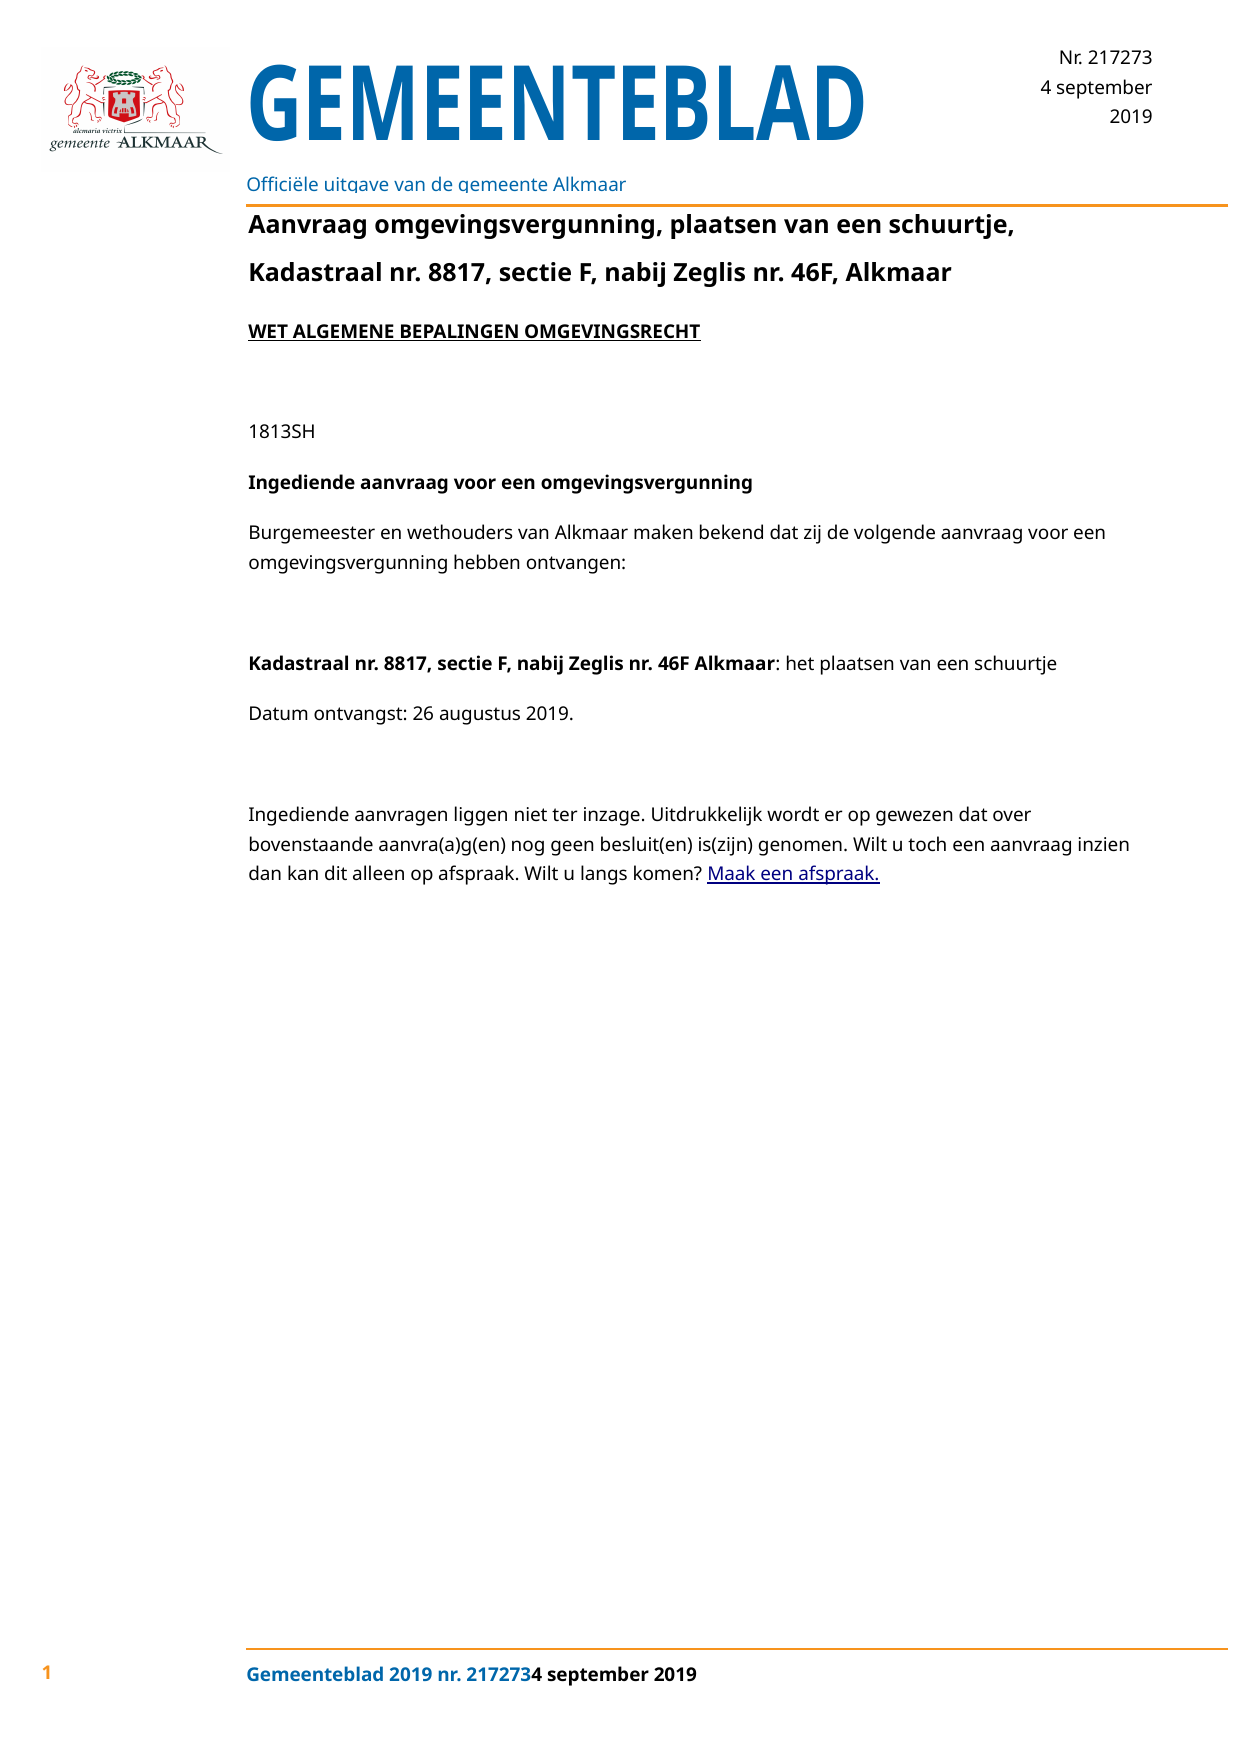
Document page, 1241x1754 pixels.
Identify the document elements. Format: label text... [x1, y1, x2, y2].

text Aanvraag omgevingsvergunning, plaatsen van een schuurtje, Kadastraal nr. 8817, sectie F, nabij Zeglis nr. 46F, Alkmaar [248, 207, 1152, 288]
text Datum ontvangst: 26 augustus 2019. [248, 700, 1152, 726]
text Ingediende aanvragen liggen niet ter inzage. Uitdrukkelijk wordt er op gewezen dat over bovenstaande aanvra(a)g(en) nog geen besluit(en) is(zijn) genomen. Wilt u toch een aanvraag inzien dan kan dit alleen op afspraak. Wilt u langs komen? Maak een afspraak. [248, 801, 1152, 886]
text Burgemeester en wethouders van Alkmaar maken bekend dat zij de volgende aanvraag voor een omgevingsvergunning hebben ontvangen: [248, 519, 1152, 575]
text 1813SH [248, 419, 1152, 444]
picture [41, 47, 231, 172]
text Ingediende aanvraag voor een omgevingsvergunning [248, 469, 1152, 495]
text Kadastraal nr. 8817, sectie F, nabij Zeglis nr. 46F Alkmaar: het plaatsen van een schuurtje [248, 650, 1152, 676]
text WET ALGEMENE BEPALINGEN OMGEVINGSRECHT [248, 318, 1152, 344]
